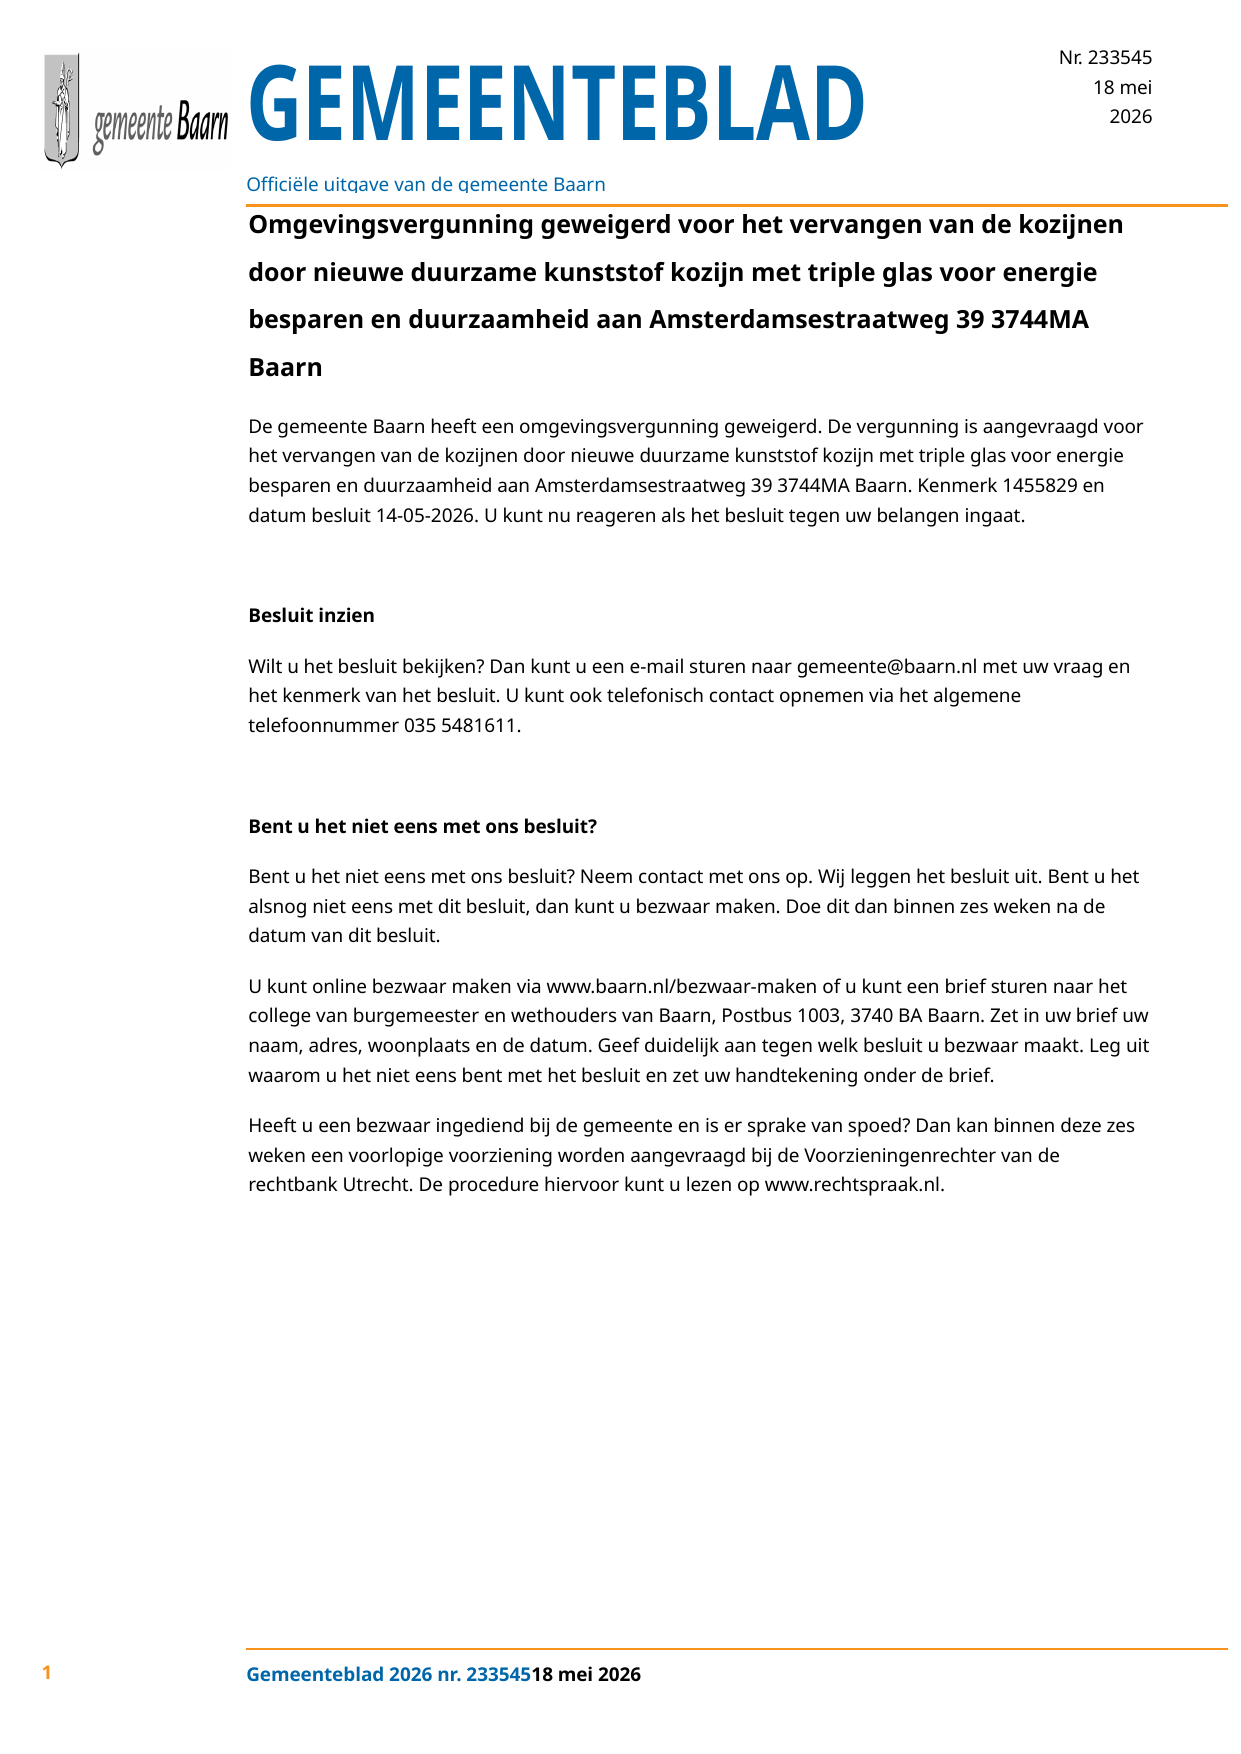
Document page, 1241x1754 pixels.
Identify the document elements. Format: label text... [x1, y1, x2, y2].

text Heeft u een bezwaar ingediend bij de gemeente en is er sprake van spoed? Dan kan binnen deze zes weken een voorlopige voorziening worden aangevraagd bij de Voorzieningenrechter van de rechtbank Utrecht. De procedure hiervoor kunt u lezen op www.rechtspraak.nl. [248, 1112, 1152, 1197]
text Wilt u het besluit bekijken? Dan kunt u een e-mail sturen naar gemeente@baarn.nl met uw vraag en het kenmerk van het besluit. U kunt ook telefonisch contact opnemen via het algemene telefoonnummer 035 5481611. [248, 653, 1152, 738]
text U kunt online bezwaar maken via www.baarn.nl/bezwaar-maken of u kunt een brief sturen naar het college van burgemeester en wethouders van Baarn, Postbus 1003, 3740 BA Baarn. Zet in uw brief uw naam, adres, woonplaats en de datum. Geef duidelijk aan tegen welk besluit u bezwaar maakt. Leg uit waarom u het niet eens bent met het besluit en zet uw handtekening onder de brief. [248, 973, 1152, 1088]
text Omgevingsvergunning geweigerd voor het vervangen van de kozijnen door nieuwe duurzame kunststof kozijn met triple glas voor energie besparen en duurzaamheid aan Amsterdamsestraatweg 39 3744MA Baarn [248, 207, 1152, 384]
text Bent u het niet eens met ons besluit? [248, 813, 1152, 839]
text De gemeente Baarn heeft een omgevingsvergunning geweigerd. De vergunning is aangevraagd voor het vervangen van de kozijnen door nieuwe duurzame kunststof kozijn met triple glas voor energie besparen en duurzaamheid aan Amsterdamsestraatweg 39 3744MA Baarn. Kenmerk 1455829 en datum besluit 14-05-2026. U kunt nu reageren als het besluit tegen uw belangen ingaat. [248, 413, 1152, 528]
text Bent u het niet eens met ons besluit? Neem contact met ons op. Wij leggen het besluit uit. Bent u het alsnog niet eens met dit besluit, dan kunt u bezwaar maken. Doe dit dan binnen zes weken na de datum van dit besluit. [248, 863, 1152, 948]
text Besluit inzien [248, 603, 1152, 628]
picture [41, 47, 231, 172]
